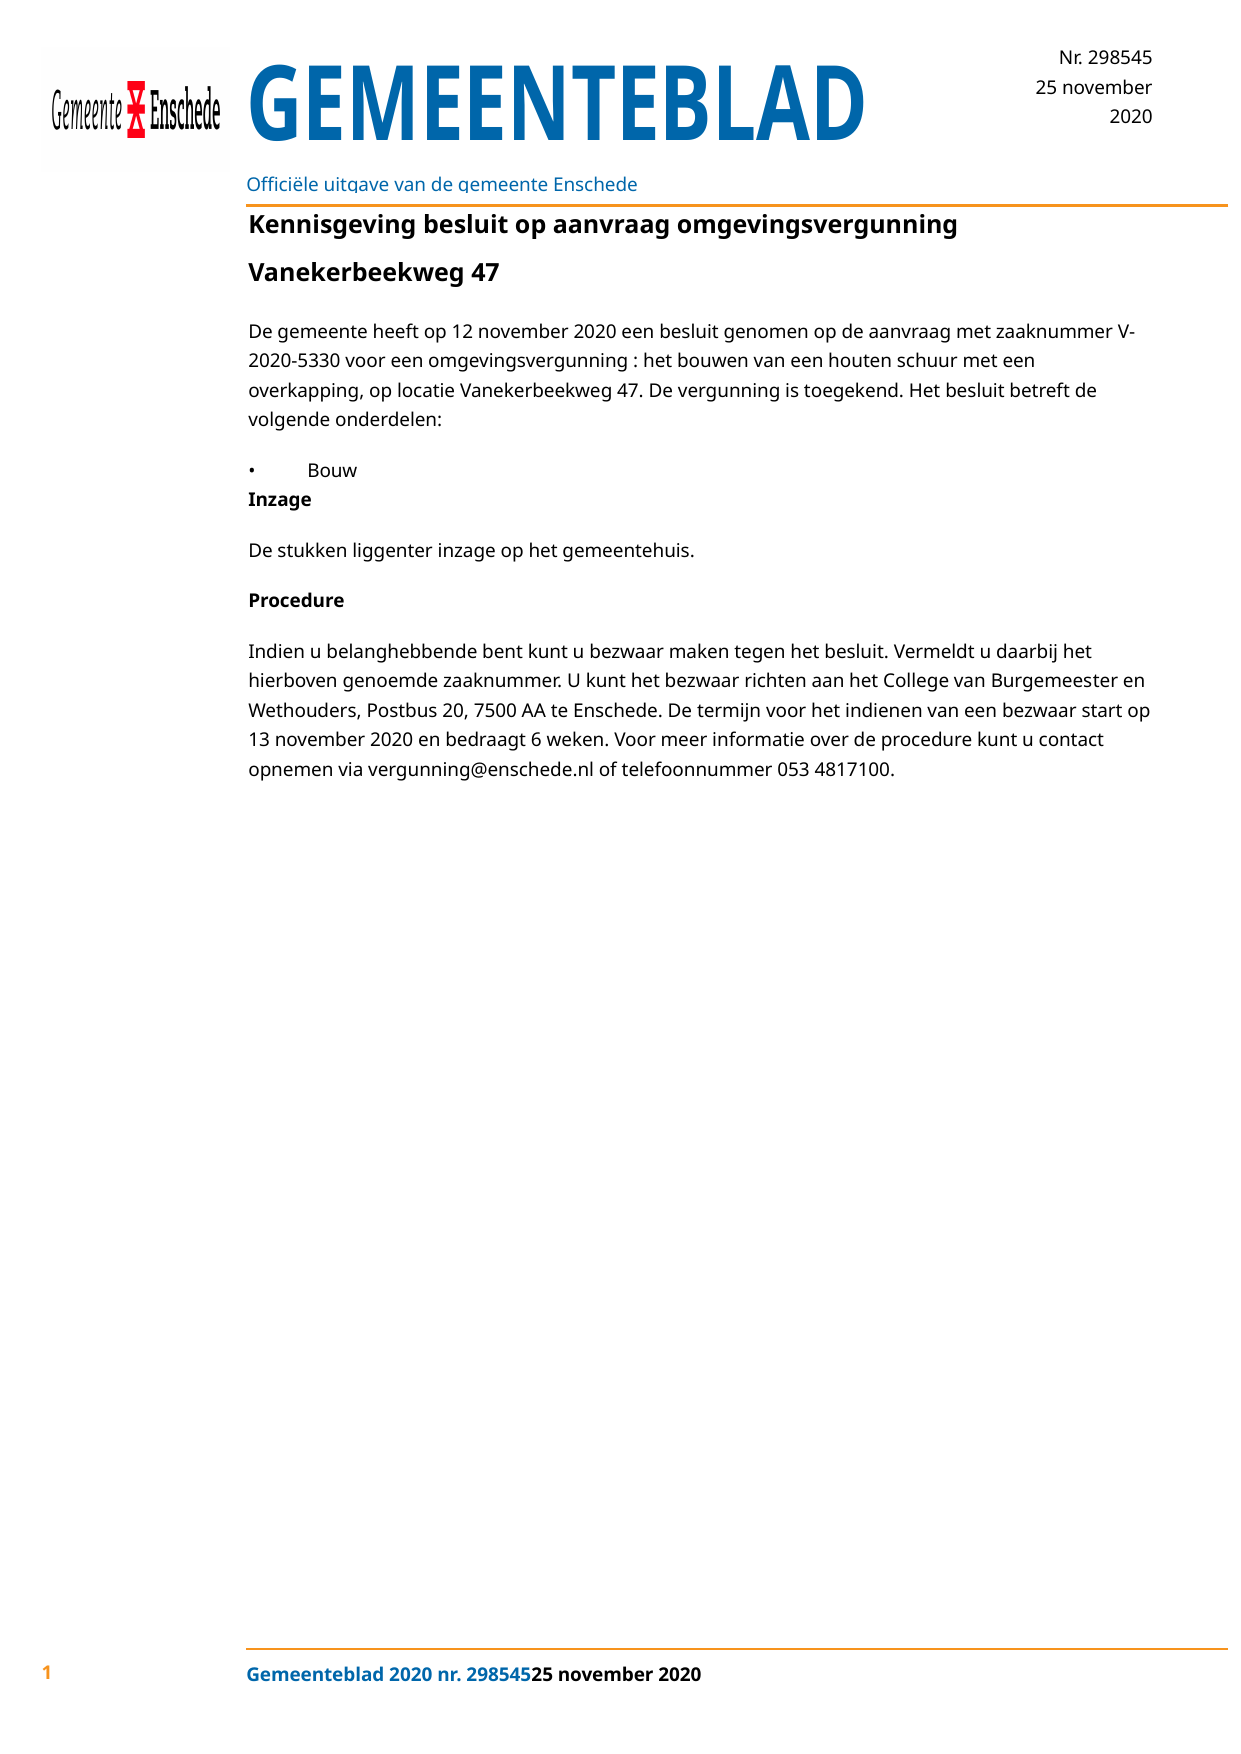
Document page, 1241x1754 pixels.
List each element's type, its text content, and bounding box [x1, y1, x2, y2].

text De stukken liggenter inzage op het gemeentehuis. [248, 537, 1152, 563]
text Indien u belanghebbende bent kunt u bezwaar maken tegen het besluit. Vermeldt u daarbij het hierboven genoemde zaaknummer. U kunt het bezwaar richten aan het College van Burgemees­ter en Wethouders, Postbus 20, 7500 AA te Enschede. De termijn voor het indienen van een bezwaar start op 13 november 2020 en bedraagt 6 weken. Voor meer informatie over de procedure kunt u contact opnemen via vergunning@enschede.nl of telefoonnummer 053 4817100. [248, 638, 1152, 782]
text Inzage [248, 487, 1152, 512]
text Procedure [248, 587, 1152, 613]
picture [41, 47, 231, 172]
text De gemeente heeft op 12 november 2020 een besluit genomen op de aanvraag met zaaknummer V-2020-5330 voor een omgevingsvergunning : het bouwen van een houten schuur met een overkapping, op locatie Vanekerbeekweg 47. De vergunning is toegekend. Het besluit betreft de volgende onderdelen: [248, 318, 1152, 432]
text Kennisgeving besluit op aanvraag omgevingsvergunning Vanekerbeekweg 47 [248, 207, 1152, 288]
list Bouw [248, 457, 1152, 483]
